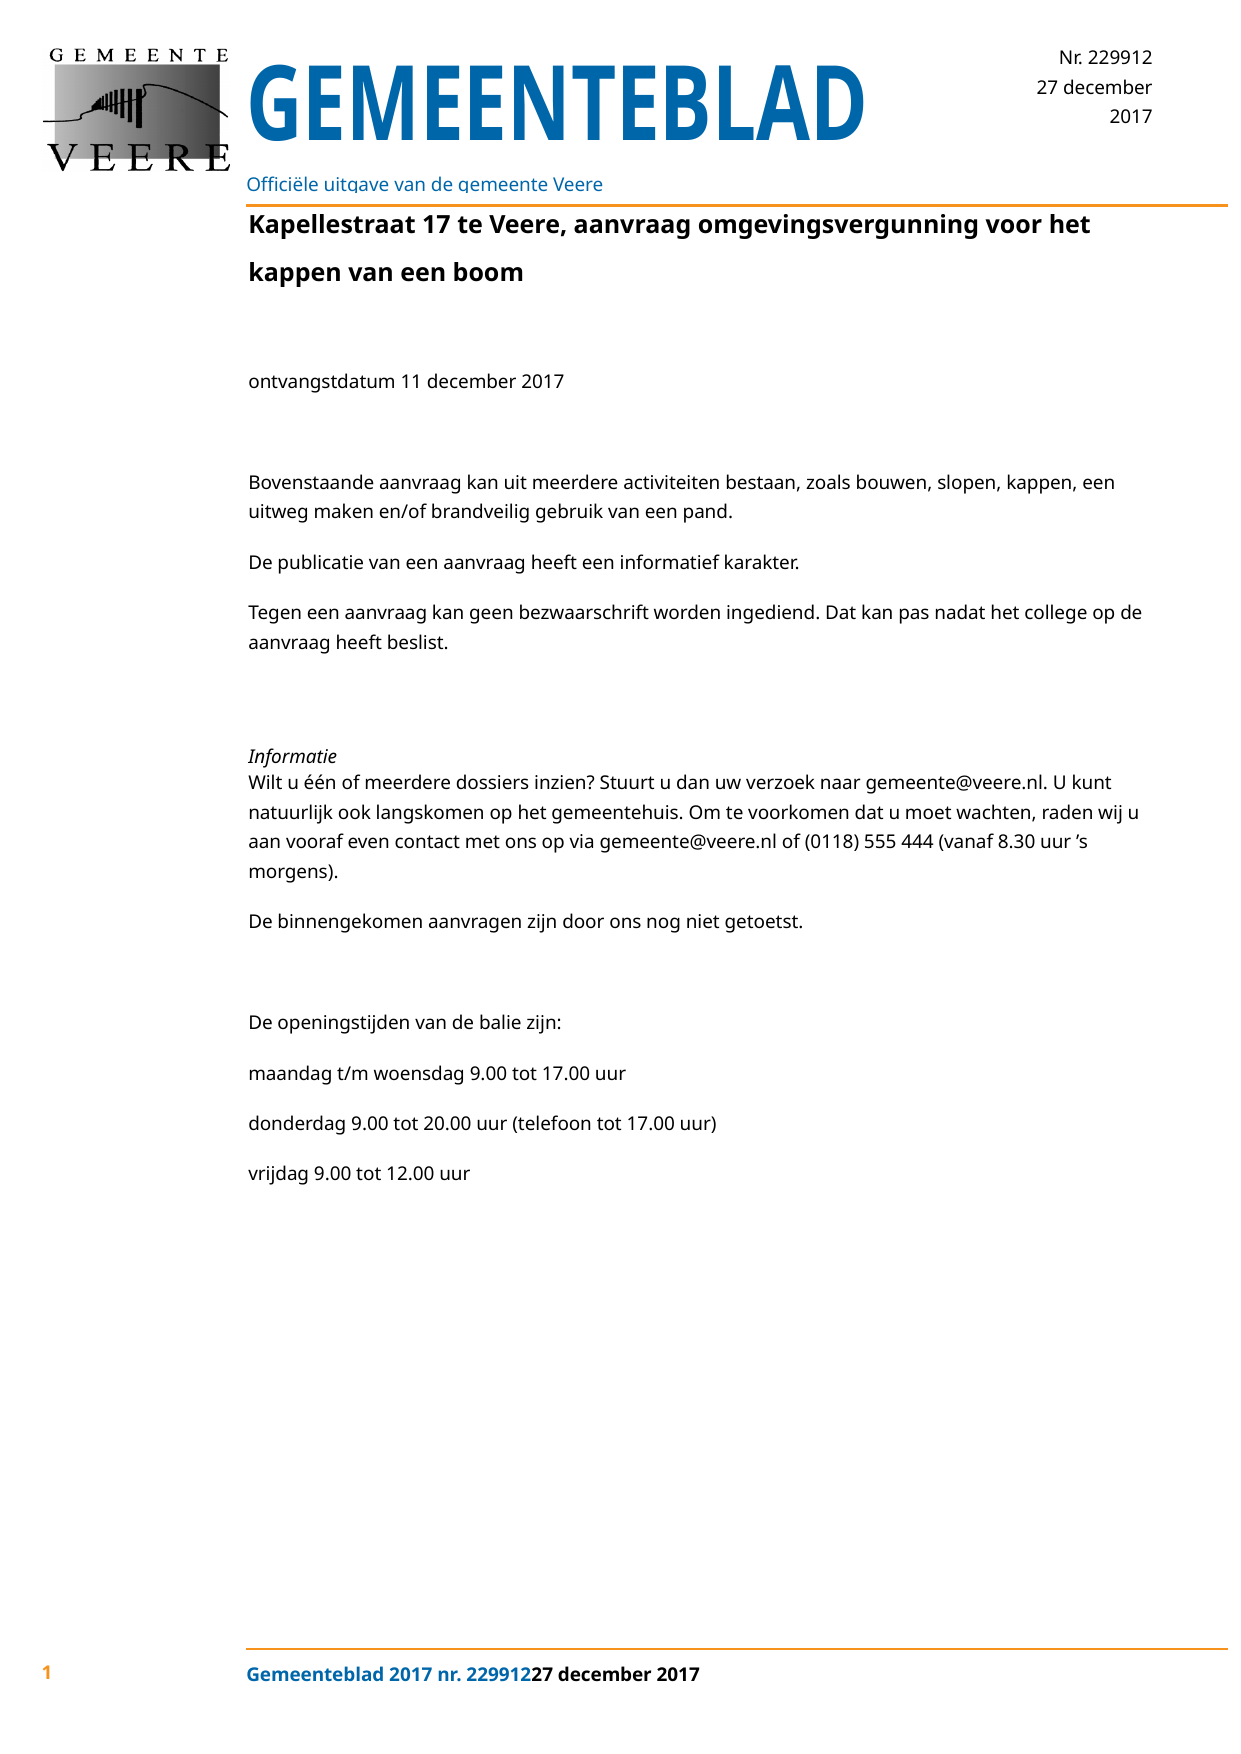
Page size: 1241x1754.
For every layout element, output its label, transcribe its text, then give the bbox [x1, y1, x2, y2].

text De publicatie van een aanvraag heeft een informatief karakter. [248, 549, 1152, 575]
text maandag t/m woensdag 9.00 tot 17.00 uur [248, 1060, 1152, 1085]
text De binnengekomen aanvragen zijn door ons nog niet getoetst. [248, 908, 1152, 934]
text Tegen een aanvraag kan geen bezwaarschrift worden ingediend. Dat kan pas nadat het college op de aanvraag heeft beslist. [248, 599, 1152, 655]
text Kapellestraat 17 te Veere, aanvraag omgevingsvergunning voor het kappen van een boom [248, 207, 1152, 288]
picture [41, 47, 231, 172]
text De openingstijden van de balie zijn: [248, 1009, 1152, 1035]
text ontvangstdatum 11 december 2017 [248, 368, 1152, 394]
text vrijdag 9.00 tot 12.00 uur [248, 1161, 1152, 1186]
text donderdag 9.00 tot 20.00 uur (telefoon tot 17.00 uur) [248, 1110, 1152, 1136]
text Wilt u één of meerdere dossiers inzien? Stuurt u dan uw verzoek naar gemeente@veere.nl. U kunt natuurlijk ook langskomen op het gemeentehuis. Om te voorkomen dat u moet wachten, raden wij u aan vooraf even contact met ons op via gemeente@veere.nl of (0118) 555 444 (vanaf 8.30 uur ’s morgens). [248, 769, 1152, 884]
text Informatie [248, 743, 1152, 769]
text Bovenstaande aanvraag kan uit meerdere activiteiten bestaan, zoals bouwen, slopen, kappen, een uitweg maken en/of brandveilig gebruik van een pand. [248, 469, 1152, 524]
